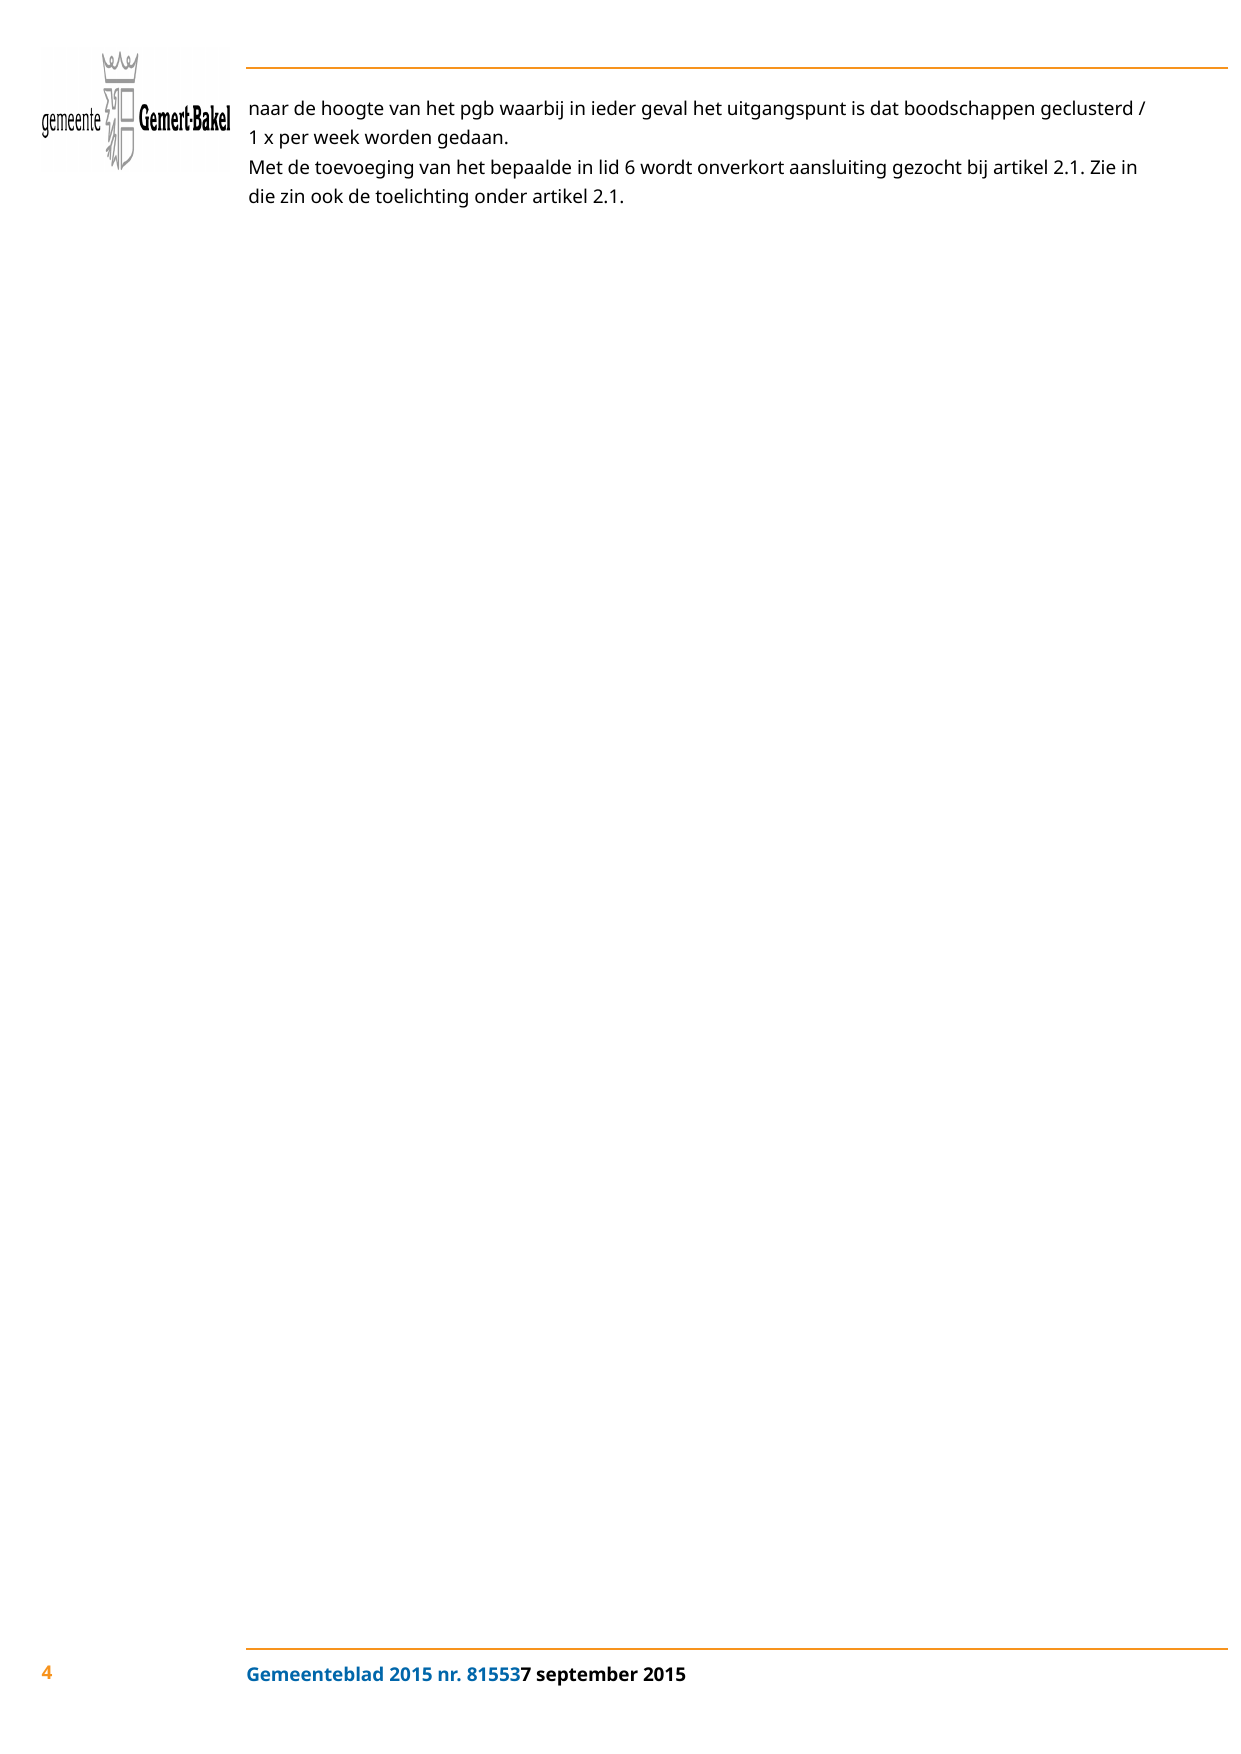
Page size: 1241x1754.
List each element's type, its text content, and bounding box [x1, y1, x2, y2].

text naar de hoogte van het pgb waarbij in ieder geval het uitgangspunt is dat boodschappen geclusterd / 1 x per week worden gedaan. [248, 95, 1152, 150]
text Met de toevoeging van het bepaalde in lid 6 wordt onverkort aansluiting gezocht bij artikel 2.1. Zie in die zin ook de toelichting onder artikel 2.1. [248, 154, 1152, 209]
picture [41, 47, 231, 172]
